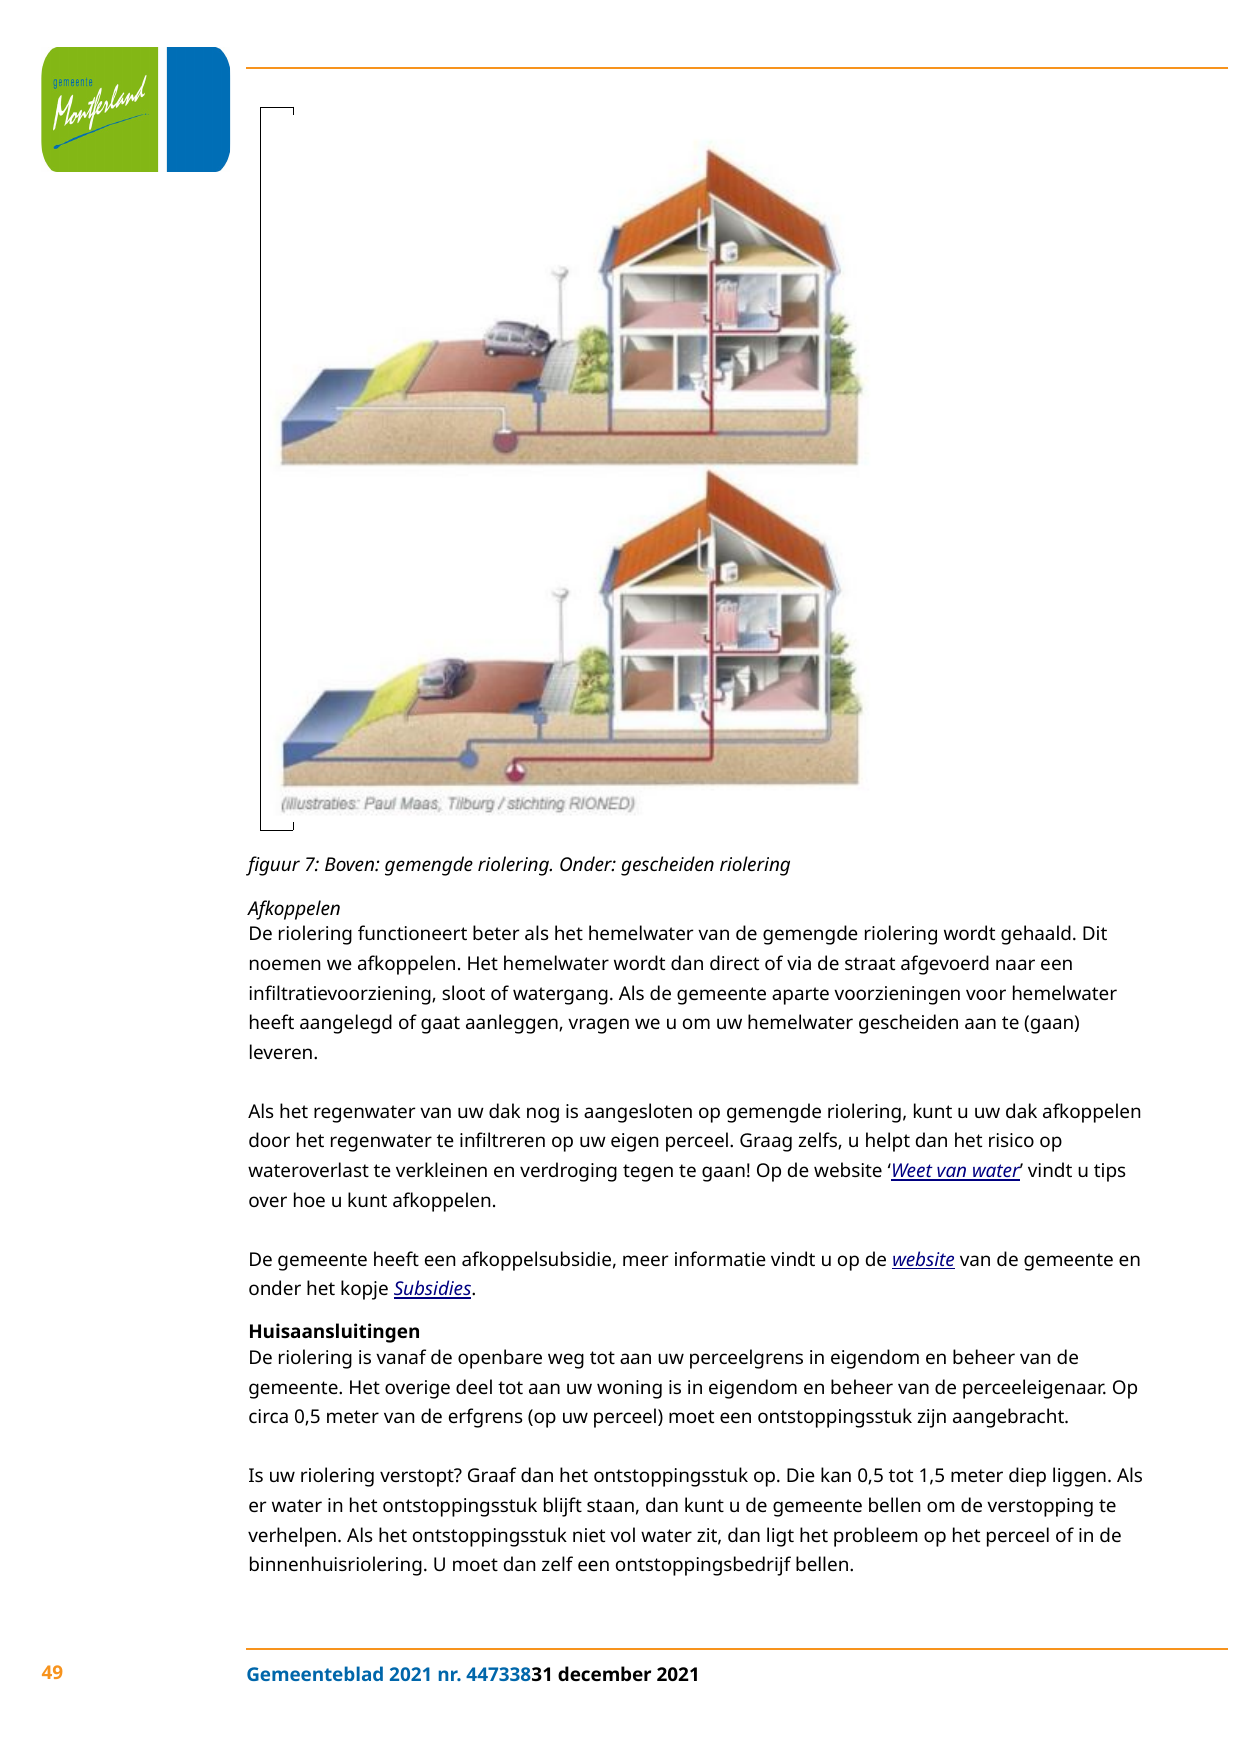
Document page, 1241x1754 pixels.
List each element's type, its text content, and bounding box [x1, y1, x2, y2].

picture [41, 47, 231, 172]
text De riolering is vanaf de openbare weg tot aan uw perceelgrens in eigendom en beheer van de gemeente. Het overige deel tot aan uw woning is in eigendom en beheer van de perceeleigenaar. Op circa 0,5 meter van de erfgrens (op uw perceel) moet een ontstoppingsstuk zijn aangebracht. [248, 1344, 1152, 1429]
text Afkoppelen [248, 895, 1152, 921]
text Als het regenwater van uw dak nog is aangesloten op gemengde riolering, kunt u uw dak afkoppelen door het regenwater te infiltreren op uw eigen perceel. Graag zelfs, u helpt dan het risico op wateroverlast te verkleinen en verdroging tegen te gaan! Op de website ‘Weet van water’ vindt u tips over hoe u kunt afkoppelen. [248, 1098, 1152, 1212]
text De riolering functioneert beter als het hemelwater van de gemengde riolering wordt gehaald. Dit noemen we afkoppelen. Het hemelwater wordt dan direct of via de straat afgevoerd naar een infiltratievoorziening, sloot of watergang. Als de gemeente aparte voorzieningen voor hemelwater heeft aangelegd of gaat aanleggen, vragen we u om uw hemelwater gescheiden aan te (gaan) leveren. [248, 921, 1152, 1064]
picture [268, 115, 885, 822]
text Huisaansluitingen [248, 1319, 1152, 1344]
text De gemeente heeft een afkoppelsubsidie, meer informatie vindt u op de website van de gemeente en onder het kopje Subsidies. [248, 1246, 1152, 1301]
text figuur 7: Boven: gemengde riolering. Onder: gescheiden riolering [248, 852, 1152, 877]
text Is uw riolering verstopt? Graaf dan het ontstoppingsstuk op. Die kan 0,5 tot 1,5 meter diep liggen. Als er water in het ontstoppingsstuk blijft staan, dan kunt u de gemeente bellen om de verstopping te verhelpen. Als het ontstoppingsstuk niet vol water zit, dan ligt het probleem op het perceel of in de binnenhuisriolering. U moet dan zelf een ontstoppingsbedrijf bellen. [248, 1463, 1152, 1577]
